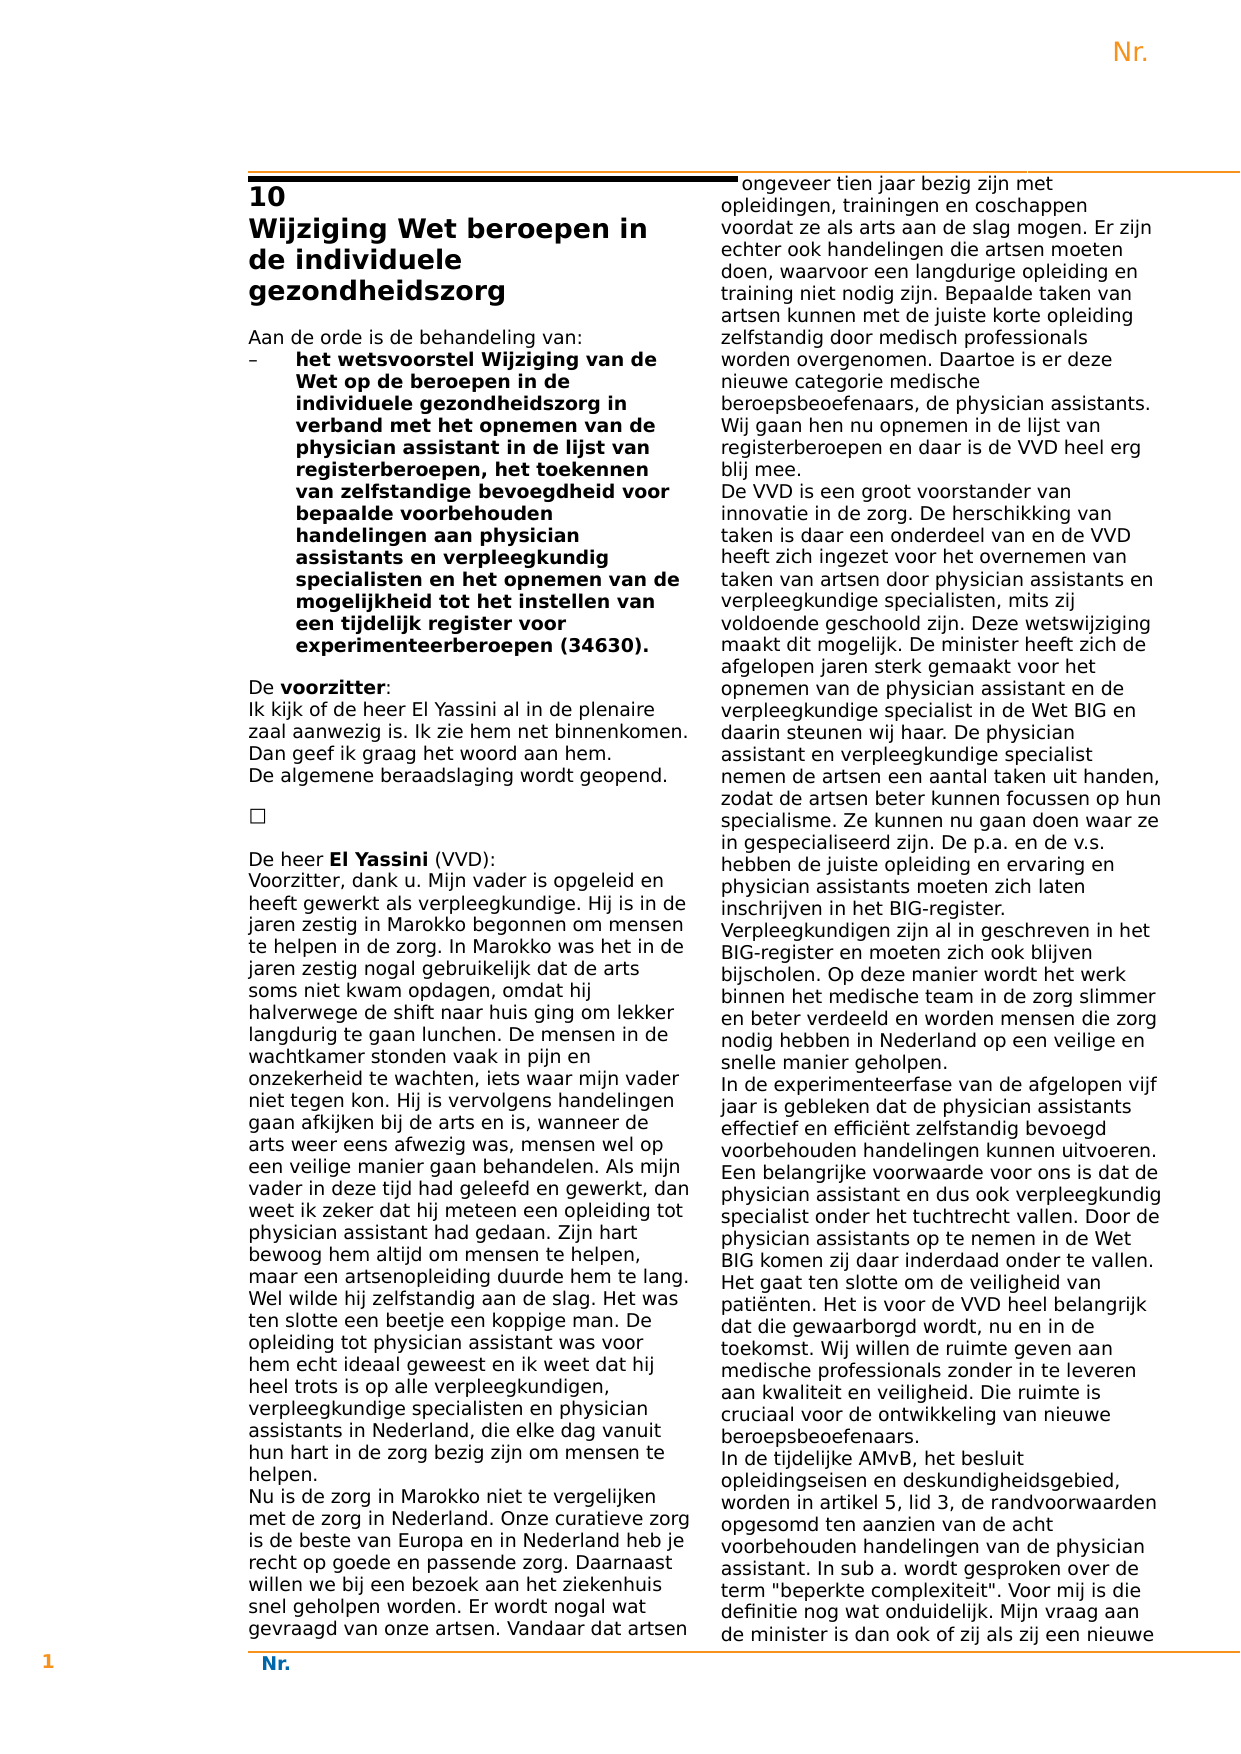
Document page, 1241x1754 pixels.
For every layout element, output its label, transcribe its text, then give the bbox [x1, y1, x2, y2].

text Ik kijk of de heer El Yassini al in de plenaire zaal aanwezig is. Ik zie hem net binnenkomen. Dan geef ik graag het woord aan hem. [248, 698, 691, 764]
title 10 Wijziging Wet beroepen in de individuele gezondheidszorg [248, 182, 691, 307]
text ongeveer tien jaar bezig zijn met opleidingen, trainingen en coschappen voordat ze als arts aan de slag mogen. Er zijn echter ook handelingen die artsen moeten doen, waarvoor een langdurige opleiding en training niet nodig zijn. Bepaalde taken van artsen kunnen met de juiste korte opleiding zelfstandig door medisch professionals worden overgenomen. Daartoe is er deze nieuwe categorie medische beroepsbeoefenaars, de physician assistants. Wij gaan hen nu opnemen in de lijst van registerberoepen en daar is de VVD heel erg blij mee. [721, 173, 1163, 481]
text De algemene beraadslaging wordt geopend. [248, 764, 691, 786]
text De voorzitter: [248, 677, 691, 698]
text De VVD is een groot voorstander van innovatie in de zorg. De herschikking van taken is daar een onderdeel van en de VVD heeft zich ingezet voor het overnemen van taken van artsen door physician assistants en verpleegkundige specialisten, mits zij voldoende geschoold zijn. Deze wetswijziging maakt dit mogelijk. De minister heeft zich de afgelopen jaren sterk gemaakt voor het opnemen van de physician assistant en de verpleegkundige specialist in de Wet BIG en daarin steunen wij haar. De physician assistant en verpleegkundige specialist nemen de artsen een aantal taken uit handen, zodat de artsen beter kunnen focussen op hun specialisme. Ze kunnen nu gaan doen waar ze in gespecialiseerd zijn. De p.a. en de v.s. hebben de juiste opleiding en ervaring en physician assistants moeten zich laten inschrijven in het BIG-register. Verpleegkundigen zijn al in geschreven in het BIG-register en moeten zich ook blijven bijscholen. Op deze manier wordt het werk binnen het medische team in de zorg slimmer en beter verdeeld en worden mensen die zorg nodig hebben in Nederland op een veilige en snelle manier geholpen. [721, 481, 1163, 1074]
text Nu is de zorg in Marokko niet te vergelijken met de zorg in Nederland. Onze curatieve zorg is de beste van Europa en in Nederland heb je recht op goede en passende zorg. Daarnaast willen we bij een bezoek aan het ziekenhuis snel geholpen worden. Er wordt nogal wat gevraagd van onze artsen. Vandaar dat artsen [248, 1486, 691, 1640]
text In de experimenteerfase van de afgelopen vijf jaar is gebleken dat de physician assistants effectief en efficiënt zelfstandig bevoegd voorbehouden handelingen kunnen uitvoeren. Een belangrijke voorwaarde voor ons is dat de physician assistant en dus ook verpleegkundig specialist onder het tuchtrecht vallen. Door de physician assistants op te nemen in de Wet BIG komen zij daar inderdaad onder te vallen. Het gaat ten slotte om de veiligheid van patiënten. Het is voor de VVD heel belangrijk dat die gewaarborgd wordt, nu en in de toekomst. Wij willen de ruimte geven aan medische professionals zonder in te leveren aan kwaliteit en veiligheid. Die ruimte is cruciaal voor de ontwikkeling van nieuwe beroepsbeoefenaars. [721, 1074, 1163, 1448]
text De heer El Yassini (VVD): [248, 848, 691, 870]
text In de tijdelijke AMvB, het besluit opleidingseisen en deskundigheidsgebied, worden in artikel 5, lid 3, de randvoorwaarden opgesomd ten aanzien van de acht voorbehouden handelingen van de physician assistant. In sub a. wordt gesproken over de term "beperkte complexiteit". Voor mij is die definitie nog wat onduidelijk. Mijn vraag aan de minister is dan ook of zij als zij een nieuwe [721, 1448, 1163, 1645]
text Voorzitter, dank u. Mijn vader is opgeleid en heeft gewerkt als verpleegkundige. Hij is in de jaren zestig in Marokko begonnen om mensen te helpen in de zorg. In Marokko was het in de jaren zestig nogal gebruikelijk dat de arts soms niet kwam opdagen, omdat hij halverwege de shift naar huis ging om lekker langdurig te gaan lunchen. De mensen in de wachtkamer stonden vaak in pijn en onzekerheid te wachten, iets waar mijn vader niet tegen kon. Hij is vervolgens handelingen gaan afkijken bij de arts en is, wanneer de arts weer eens afwezig was, mensen wel op een veilige manier gaan behandelen. Als mijn vader in deze tijd had geleefd en gewerkt, dan weet ik zeker dat hij meteen een opleiding tot physician assistant had gedaan. Zijn hart bewoog hem altijd om mensen te helpen, maar een artsenopleiding duurde hem te lang. Wel wilde hij zelfstandig aan de slag. Het was ten slotte een beetje een koppige man. De opleiding tot physician assistant was voor hem echt ideaal geweest en ik weet dat hij heel trots is op alle verpleegkundigen, verpleegkundige specialisten en physician assistants in Nederland, die elke dag vanuit hun hart in de zorg bezig zijn om mensen te helpen. [248, 870, 691, 1486]
list het wetsvoorstel Wijziging van de Wet op de beroepen in de individuele gezondheidszorg in verband met het opnemen van de physician assistant in de lijst van registerberoepen, het toekennen van zelfstandige bevoegdheid voor bepaalde voorbehouden handelingen aan physician assistants en verpleegkundig specialisten en het opnemen van de mogelijkheid tot het instellen van een tijdelijk register voor experimenteerberoepen (34630). [248, 349, 691, 657]
text Aan de orde is de behandeling van: [248, 327, 691, 349]
text ⬜ [248, 806, 691, 828]
